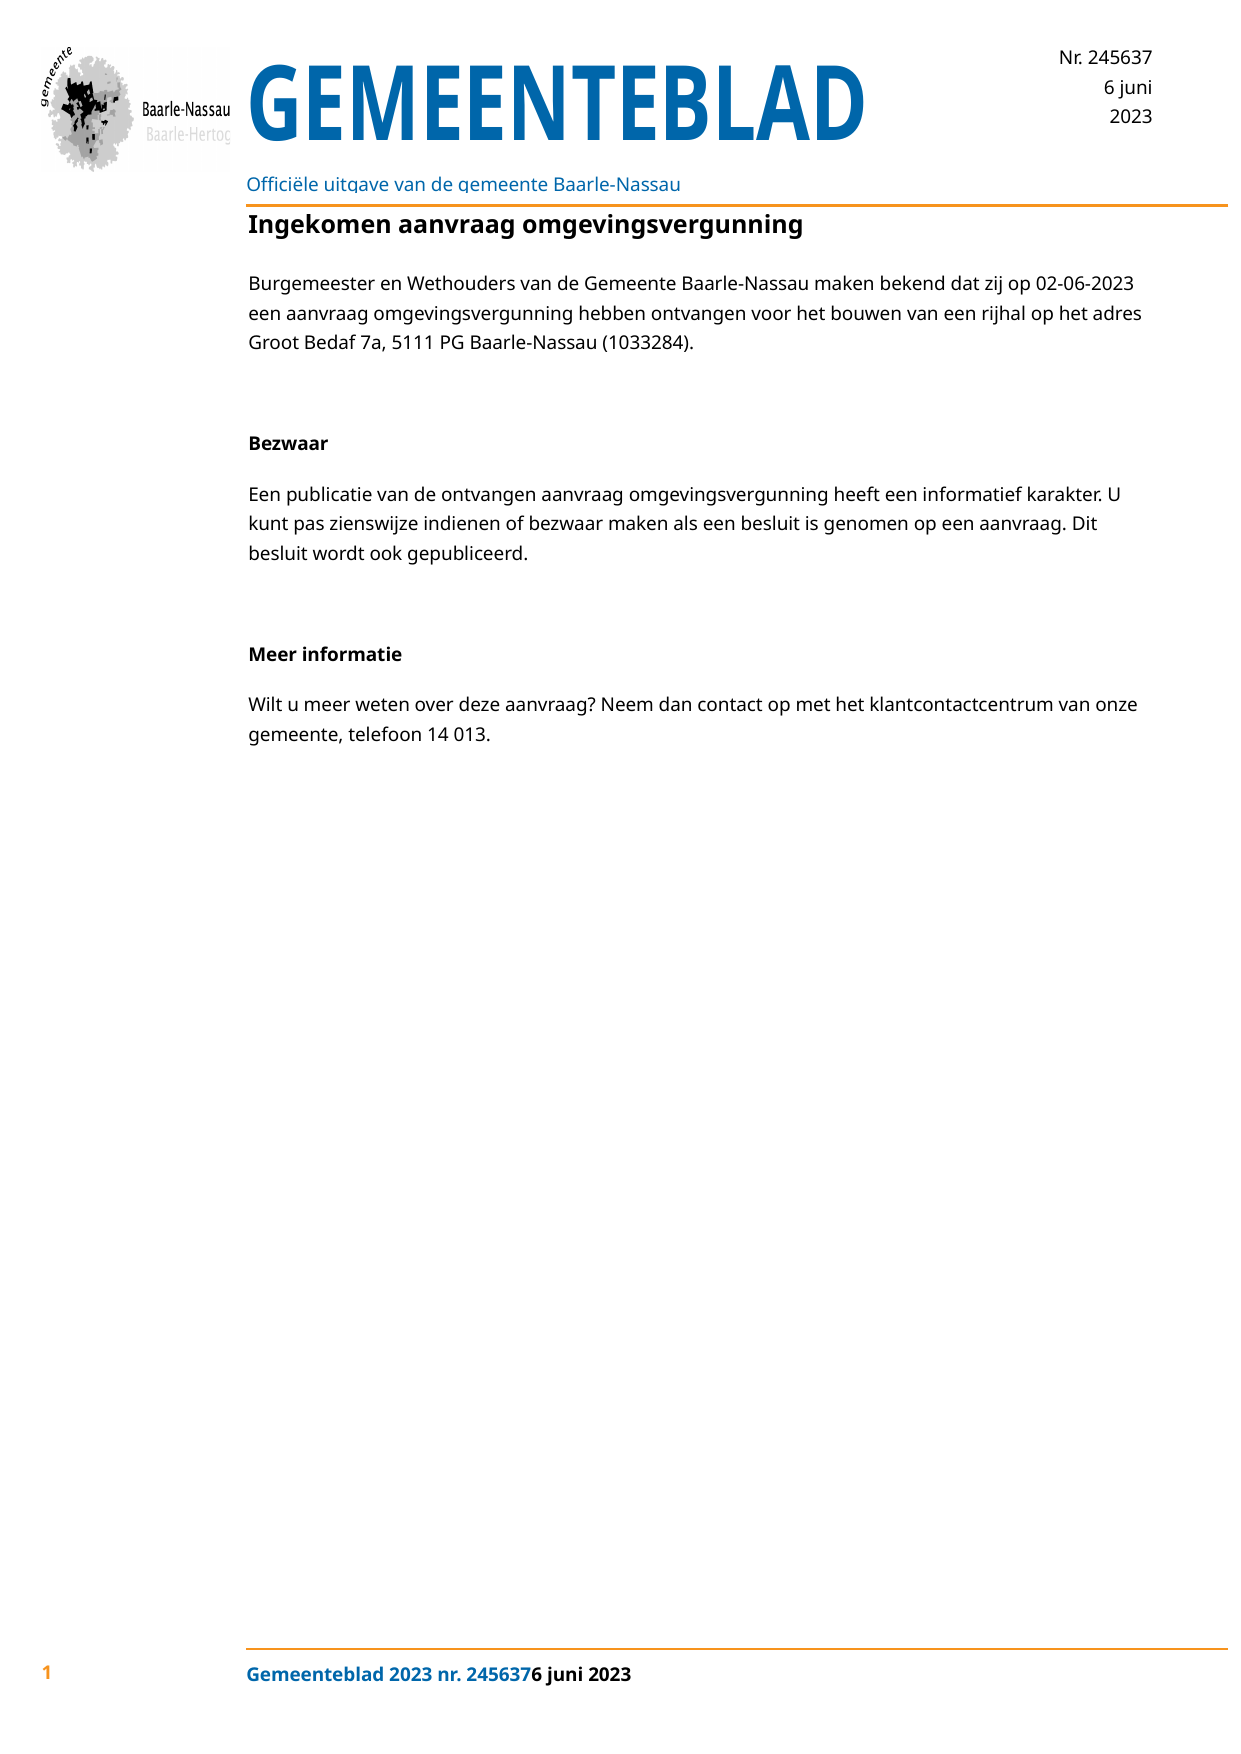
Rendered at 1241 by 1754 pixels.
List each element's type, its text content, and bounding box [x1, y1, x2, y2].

text Een publicatie van de ontvangen aanvraag omgevingsvergunning heeft een informatief karakter. U kunt pas zienswijze indienen of bezwaar maken als een besluit is genomen op een aanvraag. Dit besluit wordt ook gepubliceerd. [248, 481, 1152, 566]
picture [41, 47, 231, 172]
text Meer informatie [248, 641, 1152, 666]
text Ingekomen aanvraag omgevingsvergunning [248, 207, 1152, 241]
text Burgemeester en Wethouders van de Gemeente Baarle-Nassau maken bekend dat zij op 02-06-2023 een aanvraag omgevingsvergunning hebben ontvangen voor het bouwen van een rijhal op het adres Groot Bedaf 7a, 5111 PG Baarle-Nassau (1033284). [248, 270, 1152, 355]
text Bezwaar [248, 430, 1152, 456]
text Wilt u meer weten over deze aanvraag? Neem dan contact op met het klantcontactcentrum van onze gemeente, telefoon 14 013. [248, 691, 1152, 746]
